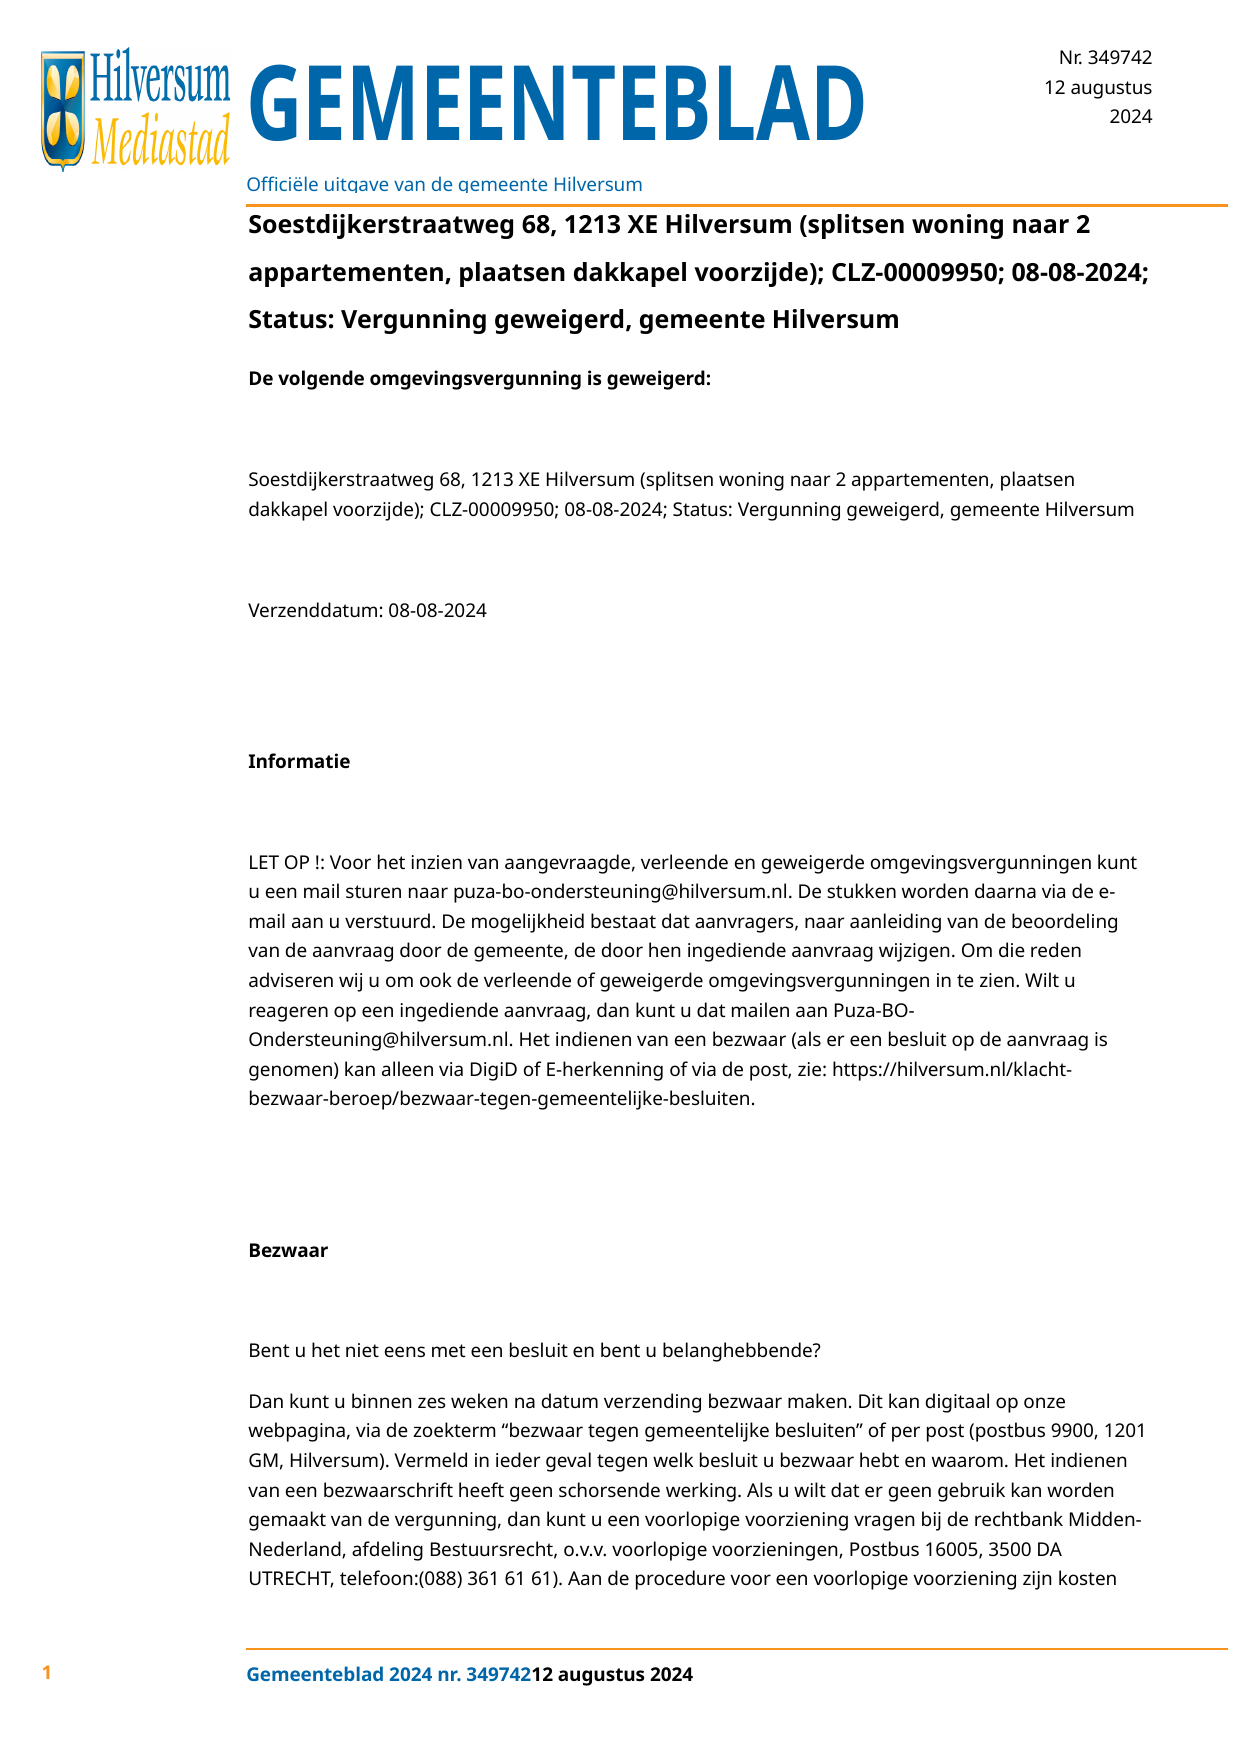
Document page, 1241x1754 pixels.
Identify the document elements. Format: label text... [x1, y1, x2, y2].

text Bent u het niet eens met een besluit en bent u belanghebbende? [248, 1338, 1152, 1363]
text LET OP !: Voor het inzien van aangevraagde, verleende en geweigerde omgevingsvergunningen kunt u een mail sturen naar puza-bo-ondersteuning@hilversum.nl. De stukken worden daarna via de e-mail aan u verstuurd. De mogelijkheid bestaat dat aanvragers, naar aanleiding van de beoordeling van de aanvraag door de gemeente, de door hen ingediende aanvraag wijzigen. Om die reden adviseren wij u om ook de verleende of geweigerde omgevingsvergunningen in te zien. Wilt u reageren op een ingediende aanvraag, dan kunt u dat mailen aan Puza-BO-Ondersteuning@hilversum.nl. Het indienen van een bezwaar (als er een besluit op de aanvraag is genomen) kan alleen via DigiD of E-herkenning of via de post, zie: https://hilversum.nl/klacht-bezwaar-beroep/bezwaar-tegen-gemeentelijke-besluiten. [248, 849, 1152, 1111]
text Soestdijkerstraatweg 68, 1213 XE Hilversum (splitsen woning naar 2 appartementen, plaatsen dakkapel voorzijde); CLZ-00009950; 08-08-2024; Status: Vergunning geweigerd, gemeente Hilversum [248, 466, 1152, 522]
text Bezwaar [248, 1237, 1152, 1262]
text Soestdijkerstraatweg 68, 1213 XE Hilversum (splitsen woning naar 2 appartementen, plaatsen dakkapel voorzijde); CLZ-00009950; 08-08-2024; Status: Vergunning geweigerd, gemeente Hilversum [248, 207, 1152, 336]
picture [41, 47, 231, 172]
text Dan kunt u binnen zes weken na datum verzending bezwaar maken. Dit kan digitaal op onze webpagina, via de zoekterm “bezwaar tegen gemeentelijke besluiten” of per post (postbus 9900, 1201 GM, Hilversum). Vermeld in ieder geval tegen welk besluit u bezwaar hebt en waarom. Het indienen van een bezwaarschrift heeft geen schorsende werking. Als u wilt dat er geen gebruik kan worden gemaakt van de vergunning, dan kunt u een voorlopige voorziening vragen bij de rechtbank Midden-Nederland, afdeling Bestuursrecht, o.v.v. voorlopige voorzieningen, Postbus 16005, 3500 DA UTRECHT, telefoon:(088) 361 61 61). Aan de procedure voor een voorlopige voorziening zijn kosten [248, 1388, 1152, 1591]
text De volgende omgevingsvergunning is geweigerd: [248, 366, 1152, 391]
text Informatie [248, 748, 1152, 774]
text Verzenddatum: 08-08-2024 [248, 597, 1152, 622]
